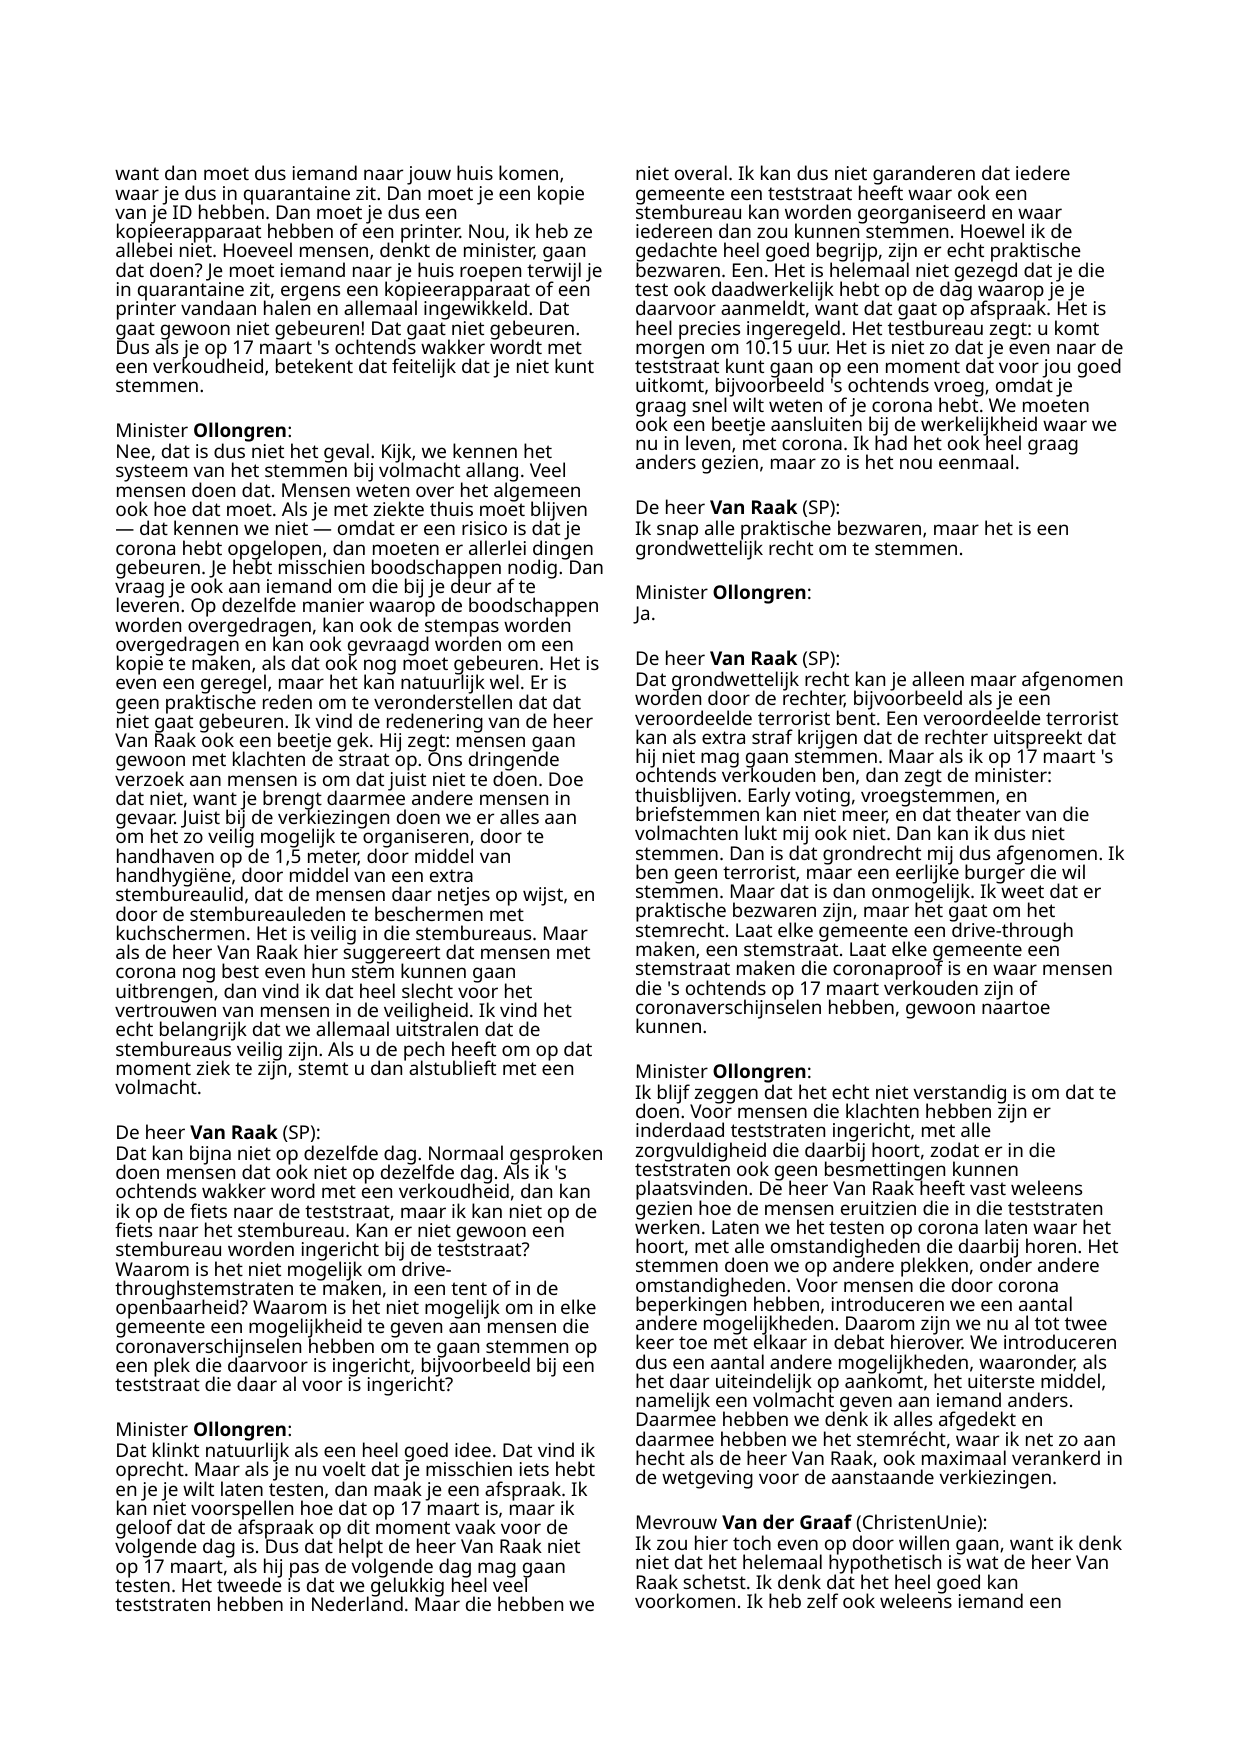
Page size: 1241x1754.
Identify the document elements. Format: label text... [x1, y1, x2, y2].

text Dat kan bijna niet op dezelfde dag. Normaal gesproken doen mensen dat ook niet op dezelfde dag. Als ik 's ochtends wakker word met een verkoudheid, dan kan ik op de fiets naar de teststraat, maar ik kan niet op de fiets naar het stembureau. Kan er niet gewoon een stembureau worden ingericht bij de teststraat? Waarom is het niet mogelijk om drive-throughstemstraten te maken, in een tent of in de openbaarheid? Waarom is het niet mogelijk om in elke gemeente een mogelijkheid te geven aan mensen die coronaverschijnselen hebben om te gaan stemmen op een plek die daarvoor is ingericht, bijvoorbeeld bij een teststraat die daar al voor is ingericht? [115, 1145, 605, 1395]
text Minister Ollongren: [115, 417, 605, 443]
text De heer Van Raak (SP): [635, 645, 1125, 671]
text Ik snap alle praktische bezwaren, maar het is een grondwettelijk recht om te stemmen. [635, 520, 1125, 559]
text Ja. [635, 605, 1125, 624]
text want dan moet dus iemand naar jouw huis komen, waar je dus in quarantaine zit. Dan moet je een kopie van je ID hebben. Dan moet je dus een kopieerapparaat hebben of een printer. Nou, ik heb ze allebei niet. Hoeveel mensen, denkt de minister, gaan dat doen? Je moet iemand naar je huis roepen terwijl je in quarantaine zit, ergens een kopieerapparaat of een printer vandaan halen en allemaal ingewikkeld. Dat gaat gewoon niet gebeuren! Dat gaat niet gebeuren. Dus als je op 17 maart 's ochtends wakker wordt met een verkoudheid, betekent dat feitelijk dat je niet kunt stemmen. [115, 165, 605, 397]
text Dat grondwettelijk recht kan je alleen maar afgenomen worden door de rechter, bijvoorbeeld als je een veroordeelde terrorist bent. Een veroordeelde terrorist kan als extra straf krijgen dat de rechter uitspreekt dat hij niet mag gaan stemmen. Maar als ik op 17 maart 's ochtends verkouden ben, dan zegt de minister: thuisblijven. Early voting, vroegstemmen, en briefstemmen kan niet meer, en dat theater van die volmachten lukt mij ook niet. Dan kan ik dus niet stemmen. Dan is dat grondrecht mij dus afgenomen. Ik ben geen terrorist, maar een eerlijke burger die wil stemmen. Maar dat is dan onmogelijk. Ik weet dat er praktische bezwaren zijn, maar het gaat om het stemrecht. Laat elke gemeente een drive-through maken, een stemstraat. Laat elke gemeente een stemstraat maken die coronaproof is en waar mensen die 's ochtends op 17 maart verkouden zijn of coronaverschijnselen hebben, gewoon naartoe kunnen. [635, 671, 1125, 1037]
text Nee, dat is dus niet het geval. Kijk, we kennen het systeem van het stemmen bij volmacht allang. Veel mensen doen dat. Mensen weten over het algemeen ook hoe dat moet. Als je met ziekte thuis moet blijven — dat kennen we niet — omdat er een risico is dat je corona hebt opgelopen, dan moeten er allerlei dingen gebeuren. Je hebt misschien boodschappen nodig. Dan vraag je ook aan iemand om die bij je deur af te leveren. Op dezelfde manier waarop de boodschappen worden overgedragen, kan ook de stempas worden overgedragen en kan ook gevraagd worden om een kopie te maken, als dat ook nog moet gebeuren. Het is even een geregel, maar het kan natuurlijk wel. Er is geen praktische reden om te veronderstellen dat dat niet gaat gebeuren. Ik vind de redenering van de heer Van Raak ook een beetje gek. Hij zegt: mensen gaan gewoon met klachten de straat op. Ons dringende verzoek aan mensen is om dat juist niet te doen. Doe dat niet, want je brengt daarmee andere mensen in gevaar. Juist bij de verkiezingen doen we er alles aan om het zo veilig mogelijk te organiseren, door te handhaven op de 1,5 meter, door middel van handhygiëne, door middel van een extra stembureaulid, dat de mensen daar netjes op wijst, en door de stembureauleden te beschermen met kuchschermen. Het is veilig in die stembureaus. Maar als de heer Van Raak hier suggereert dat mensen met corona nog best even hun stem kunnen gaan uitbrengen, dan vind ik dat heel slecht voor het vertrouwen van mensen in de veiligheid. Ik vind het echt belangrijk dat we allemaal uitstralen dat de stembureaus veilig zijn. Als u de pech heeft om op dat moment ziek te zijn, stemt u dan alstublieft met een volmacht. [115, 443, 605, 1098]
text niet overal. Ik kan dus niet garanderen dat iedere gemeente een teststraat heeft waar ook een stembureau kan worden georganiseerd en waar iedereen dan zou kunnen stemmen. Hoewel ik de gedachte heel goed begrijp, zijn er echt praktische bezwaren. Een. Het is helemaal niet gezegd dat je die test ook daadwerkelijk hebt op de dag waarop je je daarvoor aanmeldt, want dat gaat op afspraak. Het is heel precies ingeregeld. Het testbureau zegt: u komt morgen om 10.15 uur. Het is niet zo dat je even naar de teststraat kunt gaan op een moment dat voor jou goed uitkomt, bijvoorbeeld 's ochtends vroeg, omdat je graag snel wilt weten of je corona hebt. We moeten ook een beetje aansluiten bij de werkelijkheid waar we nu in leven, met corona. Ik had het ook heel graag anders gezien, maar zo is het nou eenmaal. [635, 165, 1125, 474]
text Ik blijf zeggen dat het echt niet verstandig is om dat te doen. Voor mensen die klachten hebben zijn er inderdaad teststraten ingericht, met alle zorgvuldigheid die daarbij hoort, zodat er in die teststraten ook geen besmettingen kunnen plaatsvinden. De heer Van Raak heeft vast weleens gezien hoe de mensen eruitzien die in die teststraten werken. Laten we het testen op corona laten waar het hoort, met alle omstandigheden die daarbij horen. Het stemmen doen we op andere plekken, onder andere omstandigheden. Voor mensen die door corona beperkingen hebben, introduceren we een aantal andere mogelijkheden. Daarom zijn we nu al tot twee keer toe met elkaar in debat hierover. We introduceren dus een aantal andere mogelijkheden, waaronder, als het daar uiteindelijk op aankomt, het uiterste middel, namelijk een volmacht geven aan iemand anders. Daarmee hebben we denk ik alles afgedekt en daarmee hebben we het stemrécht, waar ik net zo aan hecht als de heer Van Raak, ook maximaal verankerd in de wetgeving voor de aanstaande verkiezingen. [635, 1084, 1125, 1488]
text Dat klinkt natuurlijk als een heel goed idee. Dat vind ik oprecht. Maar als je nu voelt dat je misschien iets hebt en je je wilt laten testen, dan maak je een afspraak. Ik kan niet voorspellen hoe dat op 17 maart is, maar ik geloof dat de afspraak op dit moment vaak voor de volgende dag is. Dus dat helpt de heer Van Raak niet op 17 maart, als hij pas de volgende dag mag gaan testen. Het tweede is dat we gelukkig heel veel teststraten hebben in Nederland. Maar die hebben we [115, 1442, 605, 1615]
text Minister Ollongren: [635, 579, 1125, 605]
text Mevrouw Van der Graaf (ChristenUnie): [635, 1509, 1125, 1535]
text Minister Ollongren: [115, 1416, 605, 1442]
text De heer Van Raak (SP): [635, 494, 1125, 520]
text De heer Van Raak (SP): [115, 1119, 605, 1145]
text Ik zou hier toch even op door willen gaan, want ik denk niet dat het helemaal hypothetisch is wat de heer Van Raak schetst. Ik denk dat het heel goed kan voorkomen. Ik heb zelf ook weleens iemand een [635, 1535, 1125, 1612]
text Minister Ollongren: [635, 1058, 1125, 1084]
